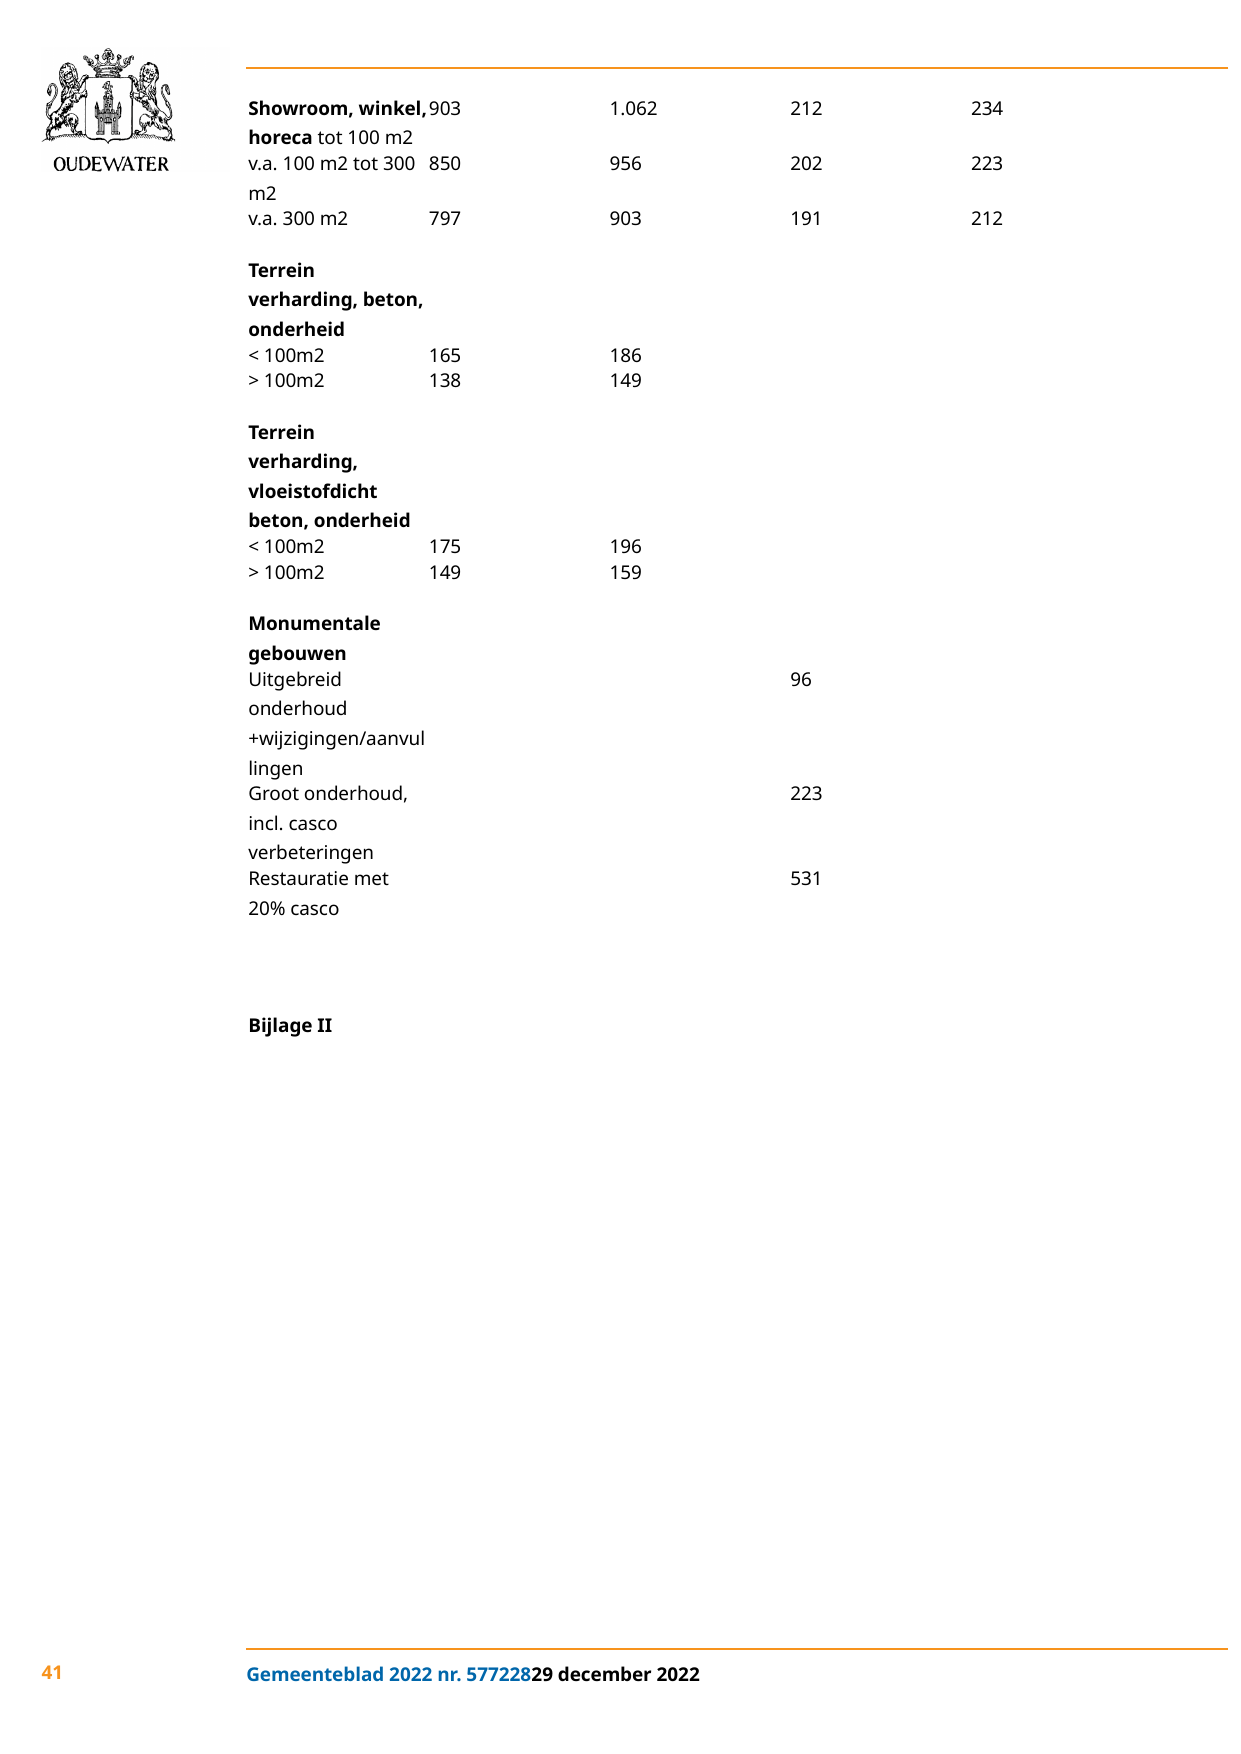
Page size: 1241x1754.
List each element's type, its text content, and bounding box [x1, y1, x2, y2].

table_cell [248, 585, 429, 611]
table_cell 196 [609, 534, 790, 559]
table_cell Groot onderhoud, incl. casco verbeteringen [248, 780, 429, 865]
text Bijlage II [248, 1013, 1152, 1038]
table_cell 531 [790, 865, 971, 921]
table_cell [971, 368, 1152, 393]
table_cell 212 [971, 205, 1152, 231]
table_cell 202 [790, 150, 971, 205]
table_cell 96 [790, 666, 971, 780]
table_cell v.a. 300 m2 [248, 205, 429, 231]
table_cell [790, 559, 971, 585]
table_cell [971, 611, 1152, 666]
table_cell 149 [609, 368, 790, 393]
table_cell [609, 231, 790, 257]
table_cell Showroom, winkel, horeca tot 100 m2 [248, 95, 429, 150]
table_cell Monumentale gebouwen [248, 611, 429, 666]
table_cell [429, 393, 609, 419]
table_cell 212 [790, 95, 971, 150]
table_cell 159 [609, 559, 790, 585]
table_cell [609, 865, 790, 921]
table_cell 956 [609, 150, 790, 205]
table_cell 191 [790, 205, 971, 231]
table_cell 903 [429, 95, 609, 150]
table_cell 175 [429, 534, 609, 559]
table_cell [971, 257, 1152, 342]
table_cell [971, 231, 1152, 257]
table_cell [790, 585, 971, 611]
table_cell [790, 393, 971, 419]
table_cell Terrein verharding, vloeistofdicht beton, onderheid [248, 419, 429, 533]
table_cell [971, 393, 1152, 419]
table_cell [609, 419, 790, 533]
table_cell Uitgebreid onderhoud +wijzigingen/aanvullingen [248, 666, 429, 780]
table_cell [971, 559, 1152, 585]
table_cell [790, 342, 971, 367]
table_cell [429, 419, 609, 533]
table_cell 165 [429, 342, 609, 367]
table_cell 149 [429, 559, 609, 585]
table_cell 223 [790, 780, 971, 865]
table_cell [790, 534, 971, 559]
table_cell Restauratie met 20% casco [248, 865, 429, 921]
table_cell [971, 780, 1152, 865]
table_cell 223 [971, 150, 1152, 205]
table_cell 797 [429, 205, 609, 231]
table_cell v.a. 100 m2 tot 300 m2 [248, 150, 429, 205]
table_cell 850 [429, 150, 609, 205]
picture [41, 47, 231, 172]
table_cell [609, 611, 790, 666]
table_cell [971, 865, 1152, 921]
table_cell > 100m2 [248, 559, 429, 585]
table_cell 138 [429, 368, 609, 393]
table_cell [971, 585, 1152, 611]
table_cell [429, 231, 609, 257]
table_cell [790, 611, 971, 666]
table_cell [429, 780, 609, 865]
table_cell [971, 419, 1152, 533]
table_cell [609, 257, 790, 342]
table_cell [248, 231, 429, 257]
table_cell [790, 419, 971, 533]
table_cell 186 [609, 342, 790, 367]
table_cell 903 [609, 205, 790, 231]
table_cell [609, 585, 790, 611]
table_cell [971, 342, 1152, 367]
table_cell 1.062 [609, 95, 790, 150]
table_cell [429, 585, 609, 611]
table_cell [429, 666, 609, 780]
table_cell [971, 666, 1152, 780]
table_cell [429, 611, 609, 666]
table_cell [971, 534, 1152, 559]
table_cell [609, 780, 790, 865]
table_cell < 100m2 [248, 342, 429, 367]
table_cell 234 [971, 95, 1152, 150]
table_cell < 100m2 [248, 534, 429, 559]
table_cell [609, 666, 790, 780]
table_cell [790, 368, 971, 393]
table_cell [429, 865, 609, 921]
table_cell > 100m2 [248, 368, 429, 393]
table_cell Terrein verharding, beton, onderheid [248, 257, 429, 342]
table_cell [790, 231, 971, 257]
table_cell [609, 393, 790, 419]
table_cell [429, 257, 609, 342]
table_cell [790, 257, 971, 342]
table_cell [248, 393, 429, 419]
